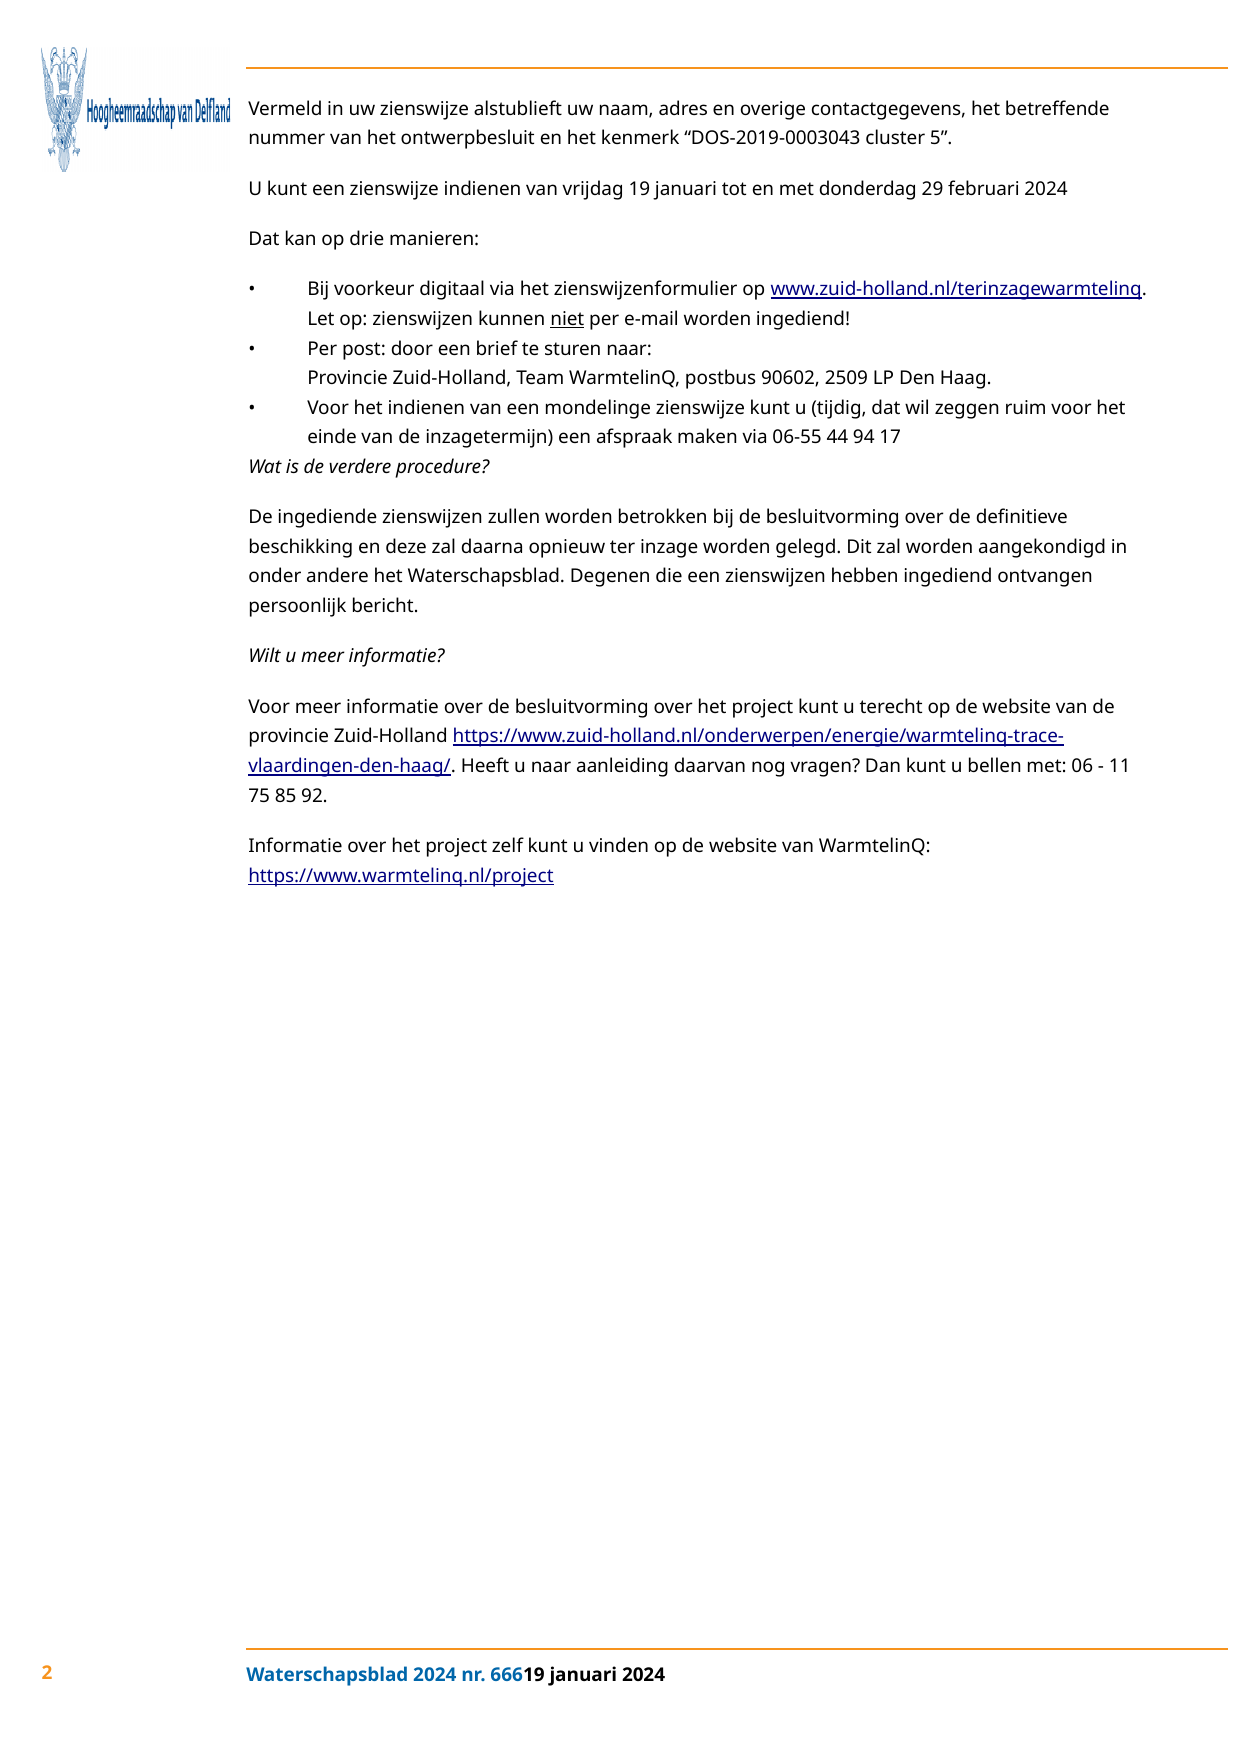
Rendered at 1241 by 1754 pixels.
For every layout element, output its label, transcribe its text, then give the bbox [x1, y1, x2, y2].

text Dat kan op drie manieren: [248, 225, 1152, 251]
text Wat is de verdere procedure? [248, 453, 1152, 479]
list Provincie Zuid-Holland, Team WarmtelinQ, postbus 90602, 2509 LP Den Haag. [248, 364, 1152, 390]
text Vermeld in uw zienswijze alstublieft uw naam, adres en overige contactgegevens, het betreffende nummer van het ontwerpbesluit en het kenmerk “DOS-2019-0003043 cluster 5”. [248, 95, 1152, 150]
list Let op: zienswijzen kunnen niet per e-mail worden ingediend! [248, 305, 1152, 331]
text Voor meer informatie over de besluitvorming over het project kunt u terecht op de website van de provincie Zuid-Holland https://www.zuid-holland.nl/onderwerpen/energie/warmtelinq-trace-vlaardingen-den-haag/. Heeft u naar aanleiding daarvan nog vragen? Dan kunt u bellen met: 06 - 11 75 85 92. [248, 693, 1152, 808]
text De ingediende zienswijzen zullen worden betrokken bij de besluitvorming over de definitieve beschikking en deze zal daarna opnieuw ter inzage worden gelegd. Dit zal worden aangekondigd in onder andere het Waterschapsblad. Degenen die een zienswijzen hebben ingediend ontvangen persoonlijk bericht. [248, 503, 1152, 618]
list Bij voorkeur digitaal via het zienswijzenformulier op www.zuid-holland.nl/terinzagewarmtelinq. [248, 276, 1152, 301]
picture [41, 47, 231, 172]
list Voor het indienen van een mondelinge zienswijze kunt u (tijdig, dat wil zeggen ruim voor het einde van de inzagetermijn) een afspraak maken via 06-55 44 94 17 [248, 394, 1152, 449]
text Informatie over het project zelf kunt u vinden op de website van WarmtelinQ: https://www.warmtelinq.nl/project [248, 832, 1152, 888]
text U kunt een zienswijze indienen van vrijdag 19 januari tot en met donderdag 29 februari 2024 [248, 175, 1152, 201]
text Wilt u meer informatie? [248, 643, 1152, 668]
list Per post: door een brief te sturen naar: [248, 335, 1152, 361]
